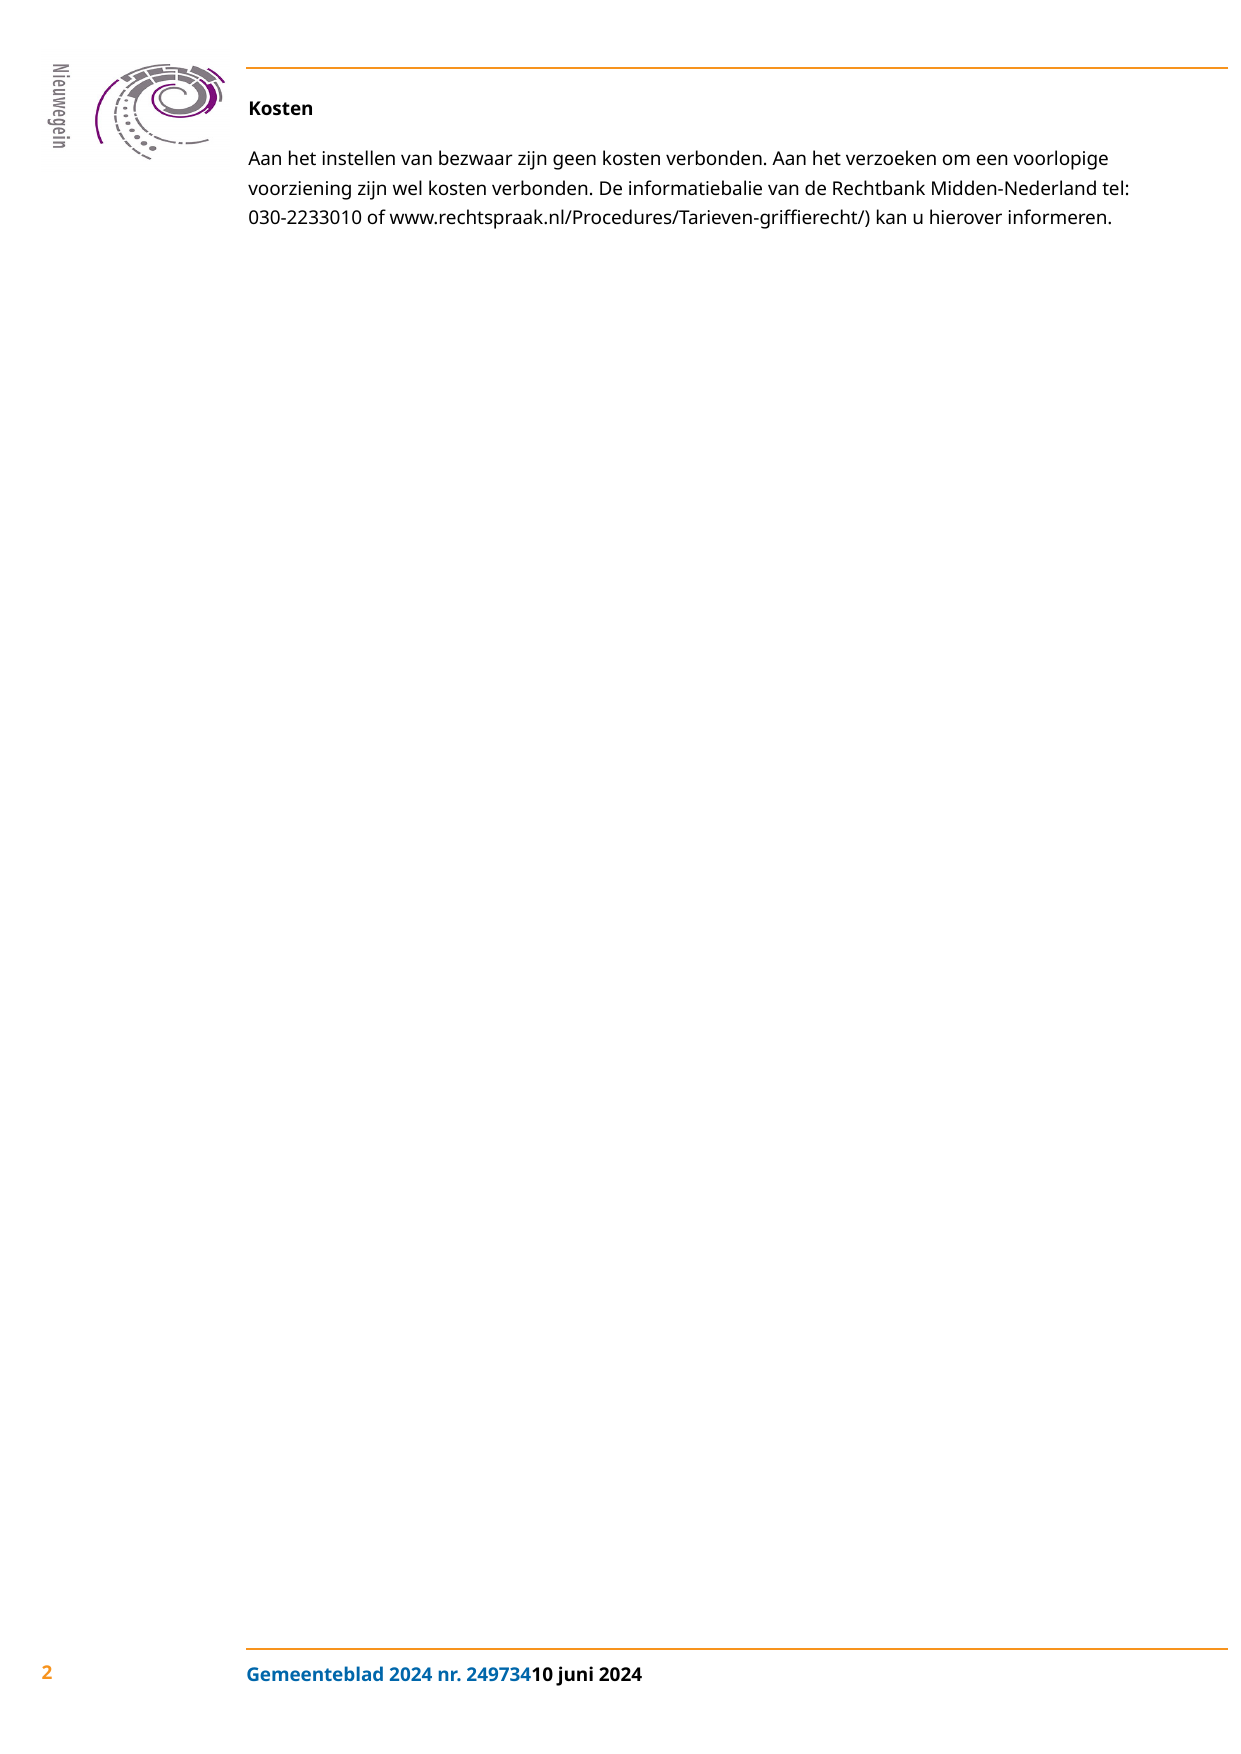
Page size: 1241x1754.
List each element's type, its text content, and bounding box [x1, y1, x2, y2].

picture [41, 47, 231, 172]
text Kosten [248, 95, 1152, 121]
text Aan het instellen van bezwaar zijn geen kosten verbonden. Aan het verzoeken om een voorlopige voorziening zijn wel kosten verbonden. De informatiebalie van de Rechtbank Midden-Nederland tel: 030-2233010 of www.rechtspraak.nl/Procedures/Tarieven-griffierecht/) kan u hierover informeren. [248, 145, 1152, 230]
